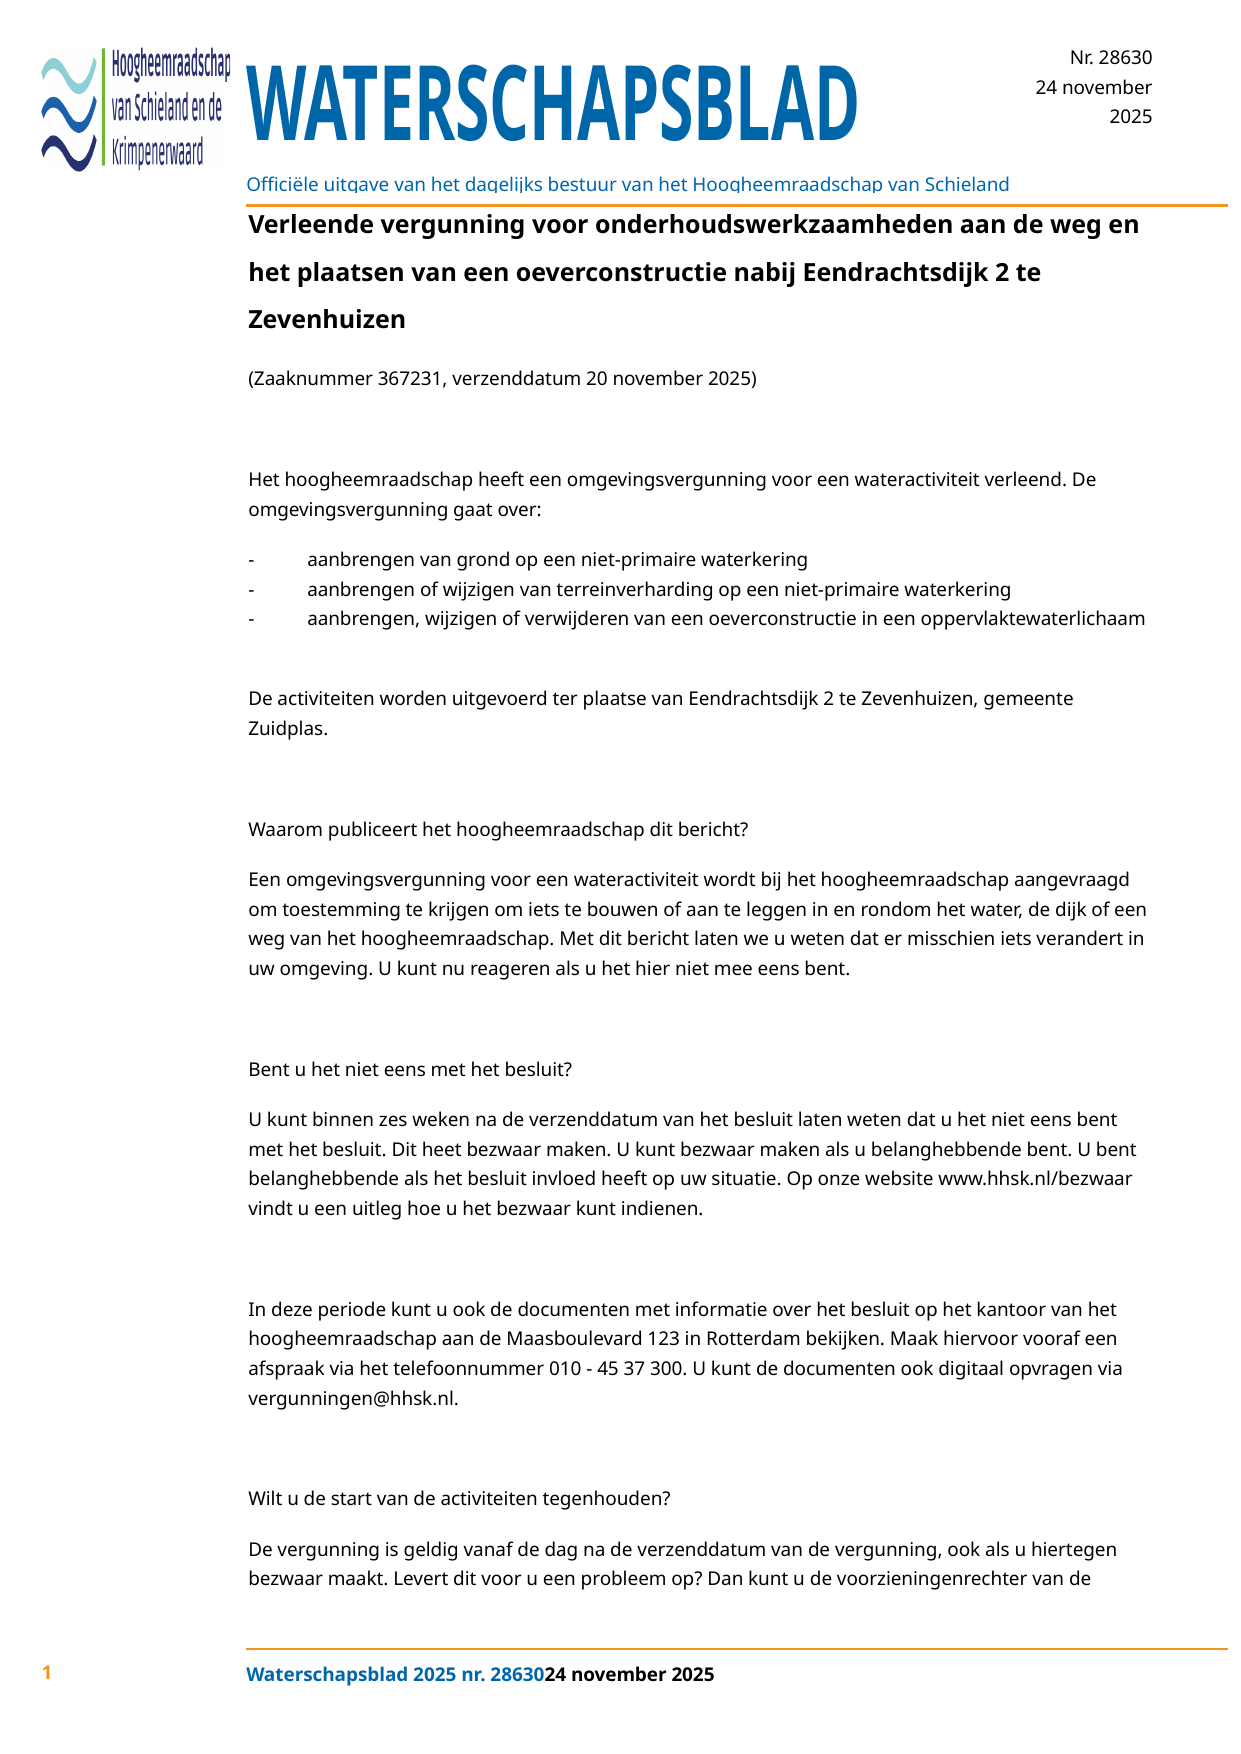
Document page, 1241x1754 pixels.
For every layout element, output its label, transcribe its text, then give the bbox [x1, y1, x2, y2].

list aanbrengen, wijzigen of verwijderen van een oeverconstructie in een oppervlaktewaterlichaam [248, 606, 1152, 631]
text Verleende vergunning voor onderhoudswerkzaamheden aan de weg en het plaatsen van een oeverconstructie nabij Eendrachtsdijk 2 te Zevenhuizen [248, 207, 1152, 336]
text Wilt u de start van de activiteiten tegenhouden? [248, 1486, 1152, 1511]
text (Zaaknummer 367231, verzenddatum 20 november 2025) [248, 366, 1152, 391]
text U kunt binnen zes weken na de verzenddatum van het besluit laten weten dat u het niet eens bent met het besluit. Dit heet bezwaar maken. U kunt bezwaar maken als u belanghebbende bent. U bent belanghebbende als het besluit invloed heeft op uw situatie. Op onze website www.hhsk.nl/bezwaar vindt u een uitleg hoe u het bezwaar kunt indienen. [248, 1106, 1152, 1221]
picture [41, 47, 231, 172]
text In deze periode kunt u ook de documenten met informatie over het besluit op het kantoor van het hoogheemraadschap aan de Maasboulevard 123 in Rotterdam bekijken. Maak hiervoor vooraf een afspraak via het telefoonnummer 010 - 45 37 300. U kunt de documenten ook digitaal opvragen via vergunningen@hhsk.nl. [248, 1296, 1152, 1410]
text Waarom publiceert het hoogheemraadschap dit bericht? [248, 816, 1152, 842]
text Het hoogheemraadschap heeft een omgevingsvergunning voor een wateractiviteit verleend. De omgevingsvergunning gaat over: [248, 466, 1152, 522]
text De activiteiten worden uitgevoerd ter plaatse van Eendrachtsdijk 2 te Zevenhuizen, gemeente Zuidplas. [248, 686, 1152, 741]
text Een omgevingsvergunning voor een wateractiviteit wordt bij het hoogheemraadschap aangevraagd om toestemming te krijgen om iets te bouwen of aan te leggen in en rondom het water, de dijk of een weg van het hoogheemraadschap. Met dit bericht laten we u weten dat er misschien iets verandert in uw omgeving. U kunt nu reageren als u het hier niet mee eens bent. [248, 866, 1152, 981]
list aanbrengen van grond op een niet-primaire waterkering [248, 546, 1152, 572]
text Bent u het niet eens met het besluit? [248, 1056, 1152, 1082]
text De vergunning is geldig vanaf de dag na de verzenddatum van de vergunning, ook als u hiertegen bezwaar maakt. Levert dit voor u een probleem op? Dan kunt u de voorzieningenrechter van de [248, 1536, 1152, 1591]
list aanbrengen of wijzigen van terreinverharding op een niet-primaire waterkering [248, 576, 1152, 602]
